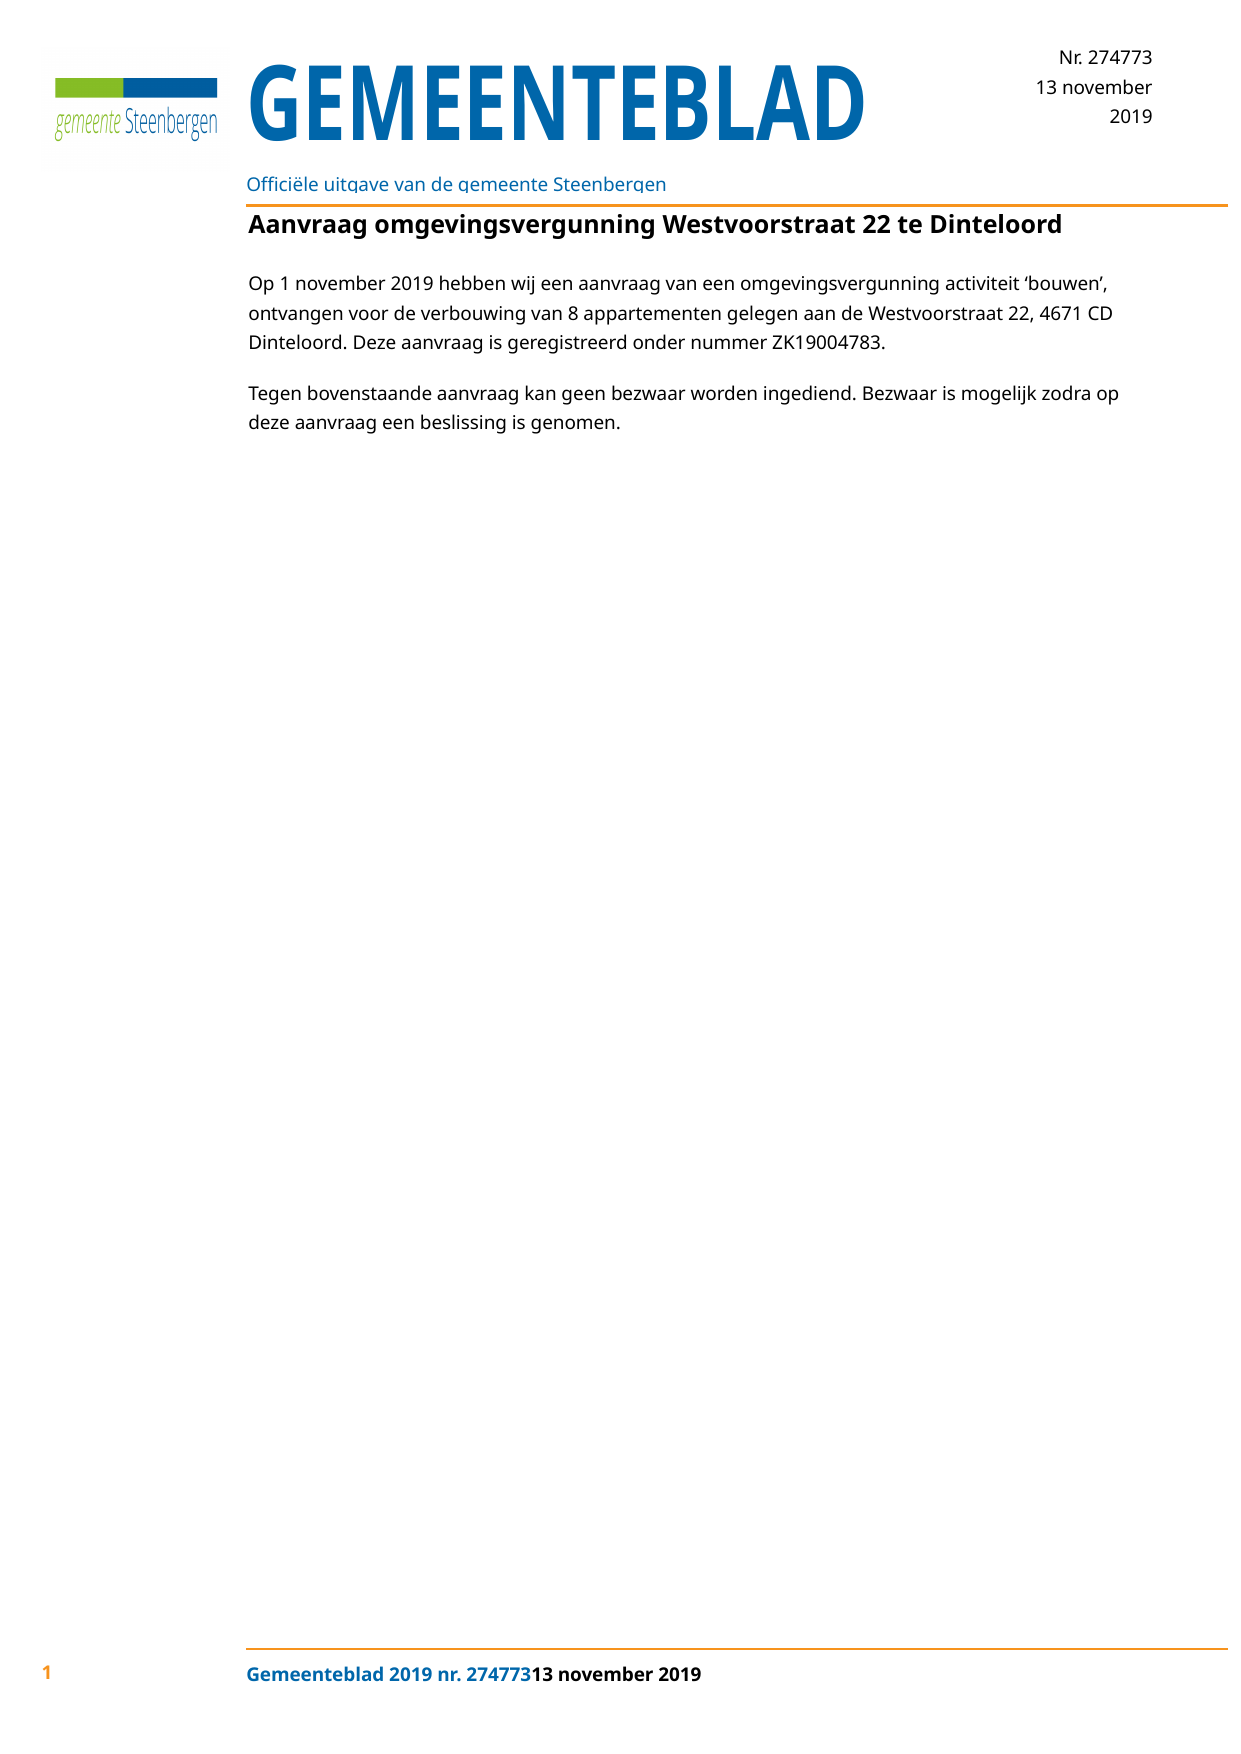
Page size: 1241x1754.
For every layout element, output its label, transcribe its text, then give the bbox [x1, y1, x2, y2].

text Aanvraag omgevingsvergunning Westvoorstraat 22 te Dinteloord [248, 207, 1152, 241]
text Op 1 november 2019 hebben wij een aanvraag van een omgevingsvergunning activiteit ‘bouwen’, ontvangen voor de verbouwing van 8 appartementen gelegen aan de Westvoorstraat 22, 4671 CD Dinteloord. Deze aanvraag is geregistreerd onder nummer ZK19004783. [248, 270, 1152, 355]
picture [41, 47, 231, 172]
text Tegen bovenstaande aanvraag kan geen bezwaar worden ingediend. Bezwaar is mogelijk zodra op deze aanvraag een beslissing is genomen. [248, 380, 1152, 435]
